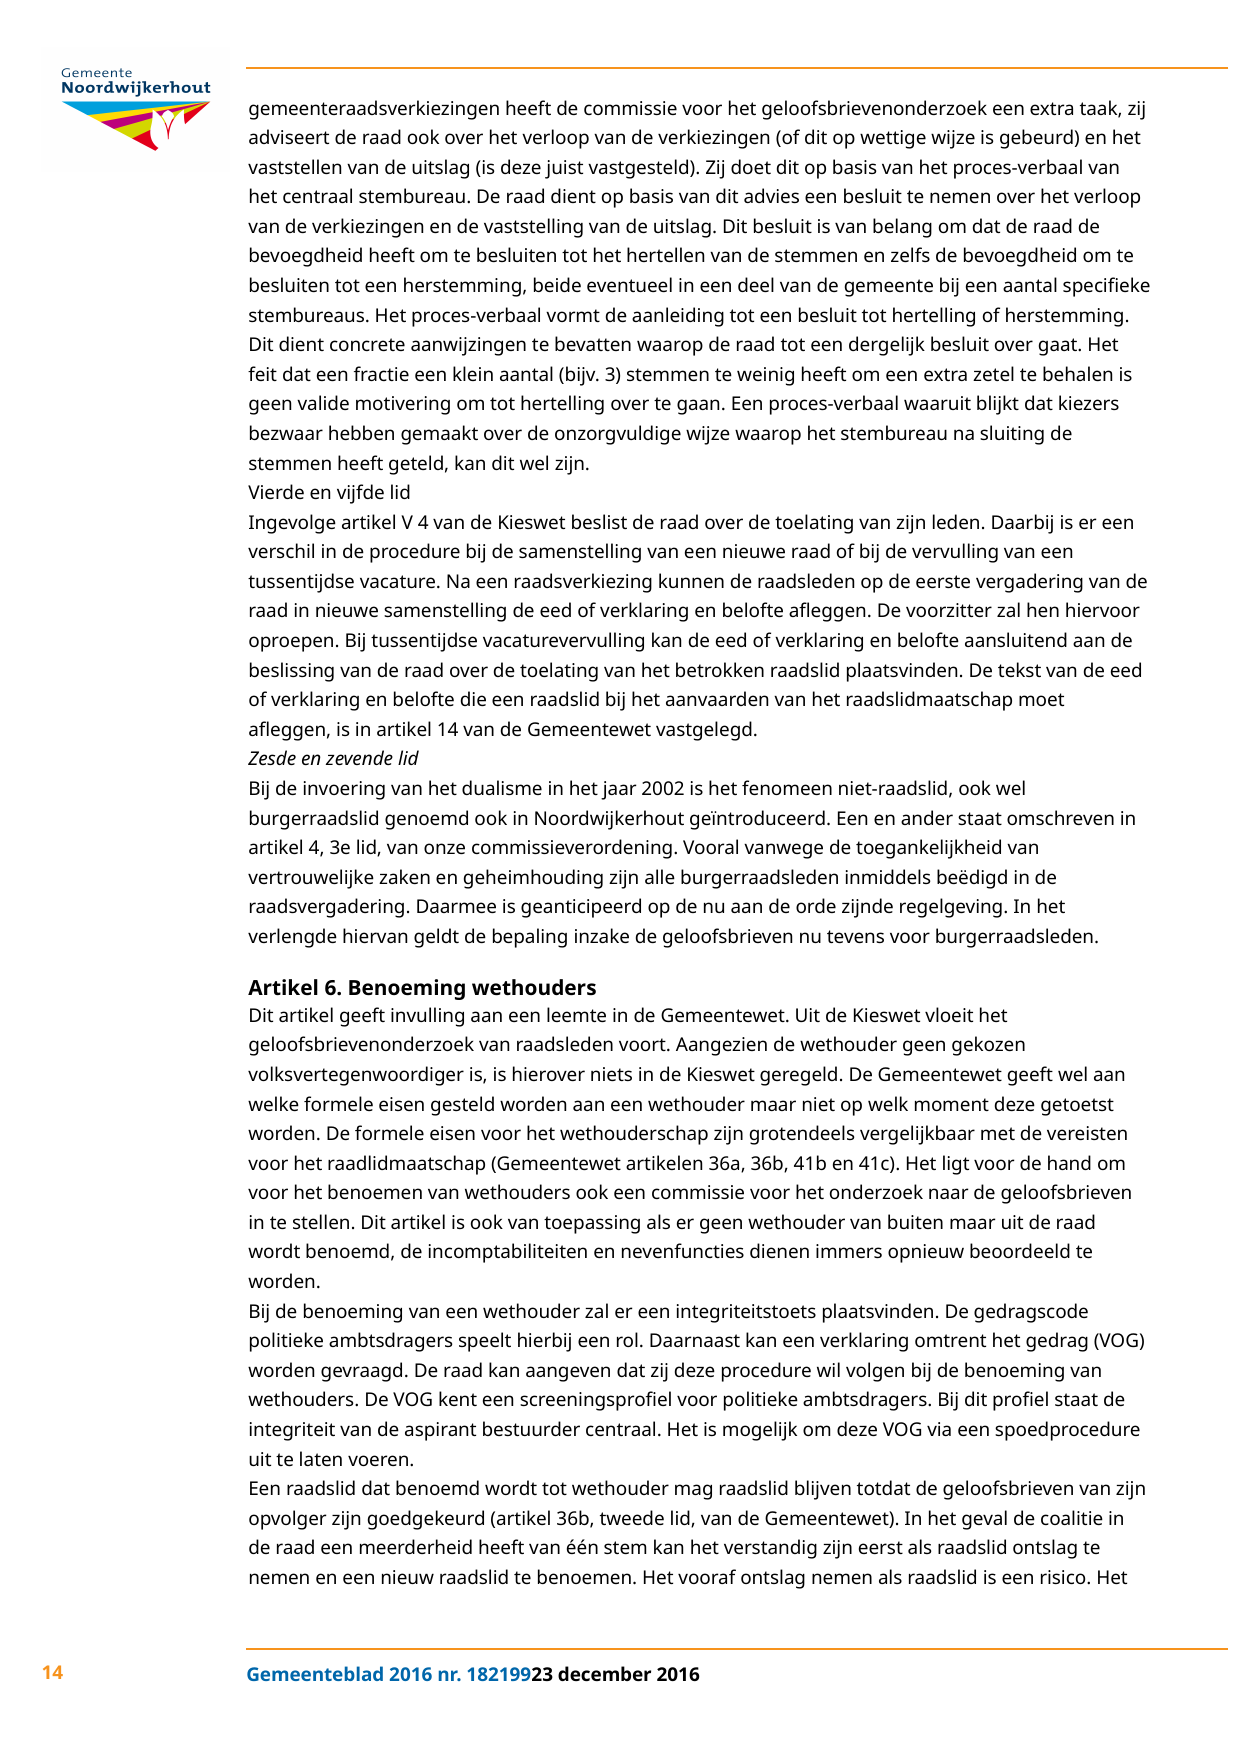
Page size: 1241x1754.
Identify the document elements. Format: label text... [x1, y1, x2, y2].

text Zesde en zevende lid [248, 746, 1152, 771]
text Bij de invoering van het dualisme in het jaar 2002 is het fenomeen niet-raadslid, ook wel burgerraadslid genoemd ook in Noordwijkerhout geïntroduceerd. Een en ander staat omschreven in artikel 4, 3e lid, van onze commissieverordening. Vooral vanwege de toegankelijkheid van vertrouwelijke zaken en geheimhouding zijn alle burgerraadsleden inmiddels beëdigd in de raadsvergadering. Daarmee is geanticipeerd op de nu aan de orde zijnde regelgeving. In het verlengde hiervan geldt de bepaling inzake de geloofsbrieven nu tevens voor burgerraadsleden. [248, 775, 1152, 949]
text gemeenteraadsverkiezingen heeft de commissie voor het geloofsbrievenonderzoek een extra taak, zij adviseert de raad ook over het verloop van de verkiezingen (of dit op wettige wijze is gebeurd) en het vaststellen van de uitslag (is deze juist vastgesteld). Zij doet dit op basis van het proces-verbaal van het centraal stembureau. De raad dient op basis van dit advies een besluit te nemen over het verloop van de verkiezingen en de vaststelling van de uitslag. Dit besluit is van belang om dat de raad de bevoegdheid heeft om te besluiten tot het hertellen van de stemmen en zelfs de bevoegdheid om te besluiten tot een herstemming, beide eventueel in een deel van de gemeente bij een aantal specifieke stembureaus. Het proces-verbaal vormt de aanleiding tot een besluit tot hertelling of herstemming. Dit dient concrete aanwijzingen te bevatten waarop de raad tot een dergelijk besluit over gaat. Het feit dat een fractie een klein aantal (bijv. 3) stemmen te weinig heeft om een extra zetel te behalen is geen valide motivering om tot hertelling over te gaan. Een proces-verbaal waaruit blijkt dat kiezers bezwaar hebben gemaakt over de onzorgvuldige wijze waarop het stembureau na sluiting de stemmen heeft geteld, kan dit wel zijn. [248, 95, 1152, 476]
picture [41, 47, 231, 172]
text Een raadslid dat benoemd wordt tot wethouder mag raadslid blijven totdat de geloofsbrieven van zijn opvolger zijn goedgekeurd (artikel 36b, tweede lid, van de Gemeentewet). In het geval de coalitie in de raad een meerderheid heeft van één stem kan het verstandig zijn eerst als raadslid ontslag te nemen en een nieuw raadslid te benoemen. Het vooraf ontslag nemen als raadslid is een risico. Het [248, 1475, 1152, 1590]
text Ingevolge artikel V 4 van de Kieswet beslist de raad over de toelating van zijn leden. Daarbij is er een verschil in de procedure bij de samenstelling van een nieuwe raad of bij de vervulling van een tussentijdse vacature. Na een raadsverkiezing kunnen de raadsleden op de eerste vergadering van de raad in nieuwe samenstelling de eed of verklaring en belofte afleggen. De voorzitter zal hen hiervoor oproepen. Bij tussentijdse vacaturevervulling kan de eed of verklaring en belofte aansluitend aan de beslissing van de raad over de toelating van het betrokken raadslid plaatsvinden. De tekst van de eed of verklaring en belofte die een raadslid bij het aanvaarden van het raadslidmaatschap moet afleggen, is in artikel 14 van de Gemeentewet vastgelegd. [248, 509, 1152, 742]
text Artikel 6. Benoeming wethouders [248, 973, 1152, 1002]
text Dit artikel geeft invulling aan een leemte in de Gemeentewet. Uit de Kieswet vloeit het geloofsbrievenonderzoek van raadsleden voort. Aangezien de wethouder geen gekozen volksvertegenwoordiger is, is hierover niets in de Kieswet geregeld. De Gemeentewet geeft wel aan welke formele eisen gesteld worden aan een wethouder maar niet op welk moment deze getoetst worden. De formele eisen voor het wethouderschap zijn grotendeels vergelijkbaar met de vereisten voor het raadlidmaatschap (Gemeentewet artikelen 36a, 36b, 41b en 41c). Het ligt voor de hand om voor het benoemen van wethouders ook een commissie voor het onderzoek naar de geloofsbrieven in te stellen. Dit artikel is ook van toepassing als er geen wethouder van buiten maar uit de raad wordt benoemd, de incomptabiliteiten en nevenfuncties dienen immers opnieuw beoordeeld te worden. [248, 1002, 1152, 1294]
text Bij de benoeming van een wethouder zal er een integriteitstoets plaatsvinden. De gedragscode politieke ambtsdragers speelt hierbij een rol. Daarnaast kan een verklaring omtrent het gedrag (VOG) worden gevraagd. De raad kan aangeven dat zij deze procedure wil volgen bij de benoeming van wethouders. De VOG kent een screeningsprofiel voor politieke ambtsdragers. Bij dit profiel staat de integriteit van de aspirant bestuurder centraal. Het is mogelijk om deze VOG via een spoedprocedure uit te laten voeren. [248, 1298, 1152, 1471]
text Vierde en vijfde lid [248, 479, 1152, 505]
